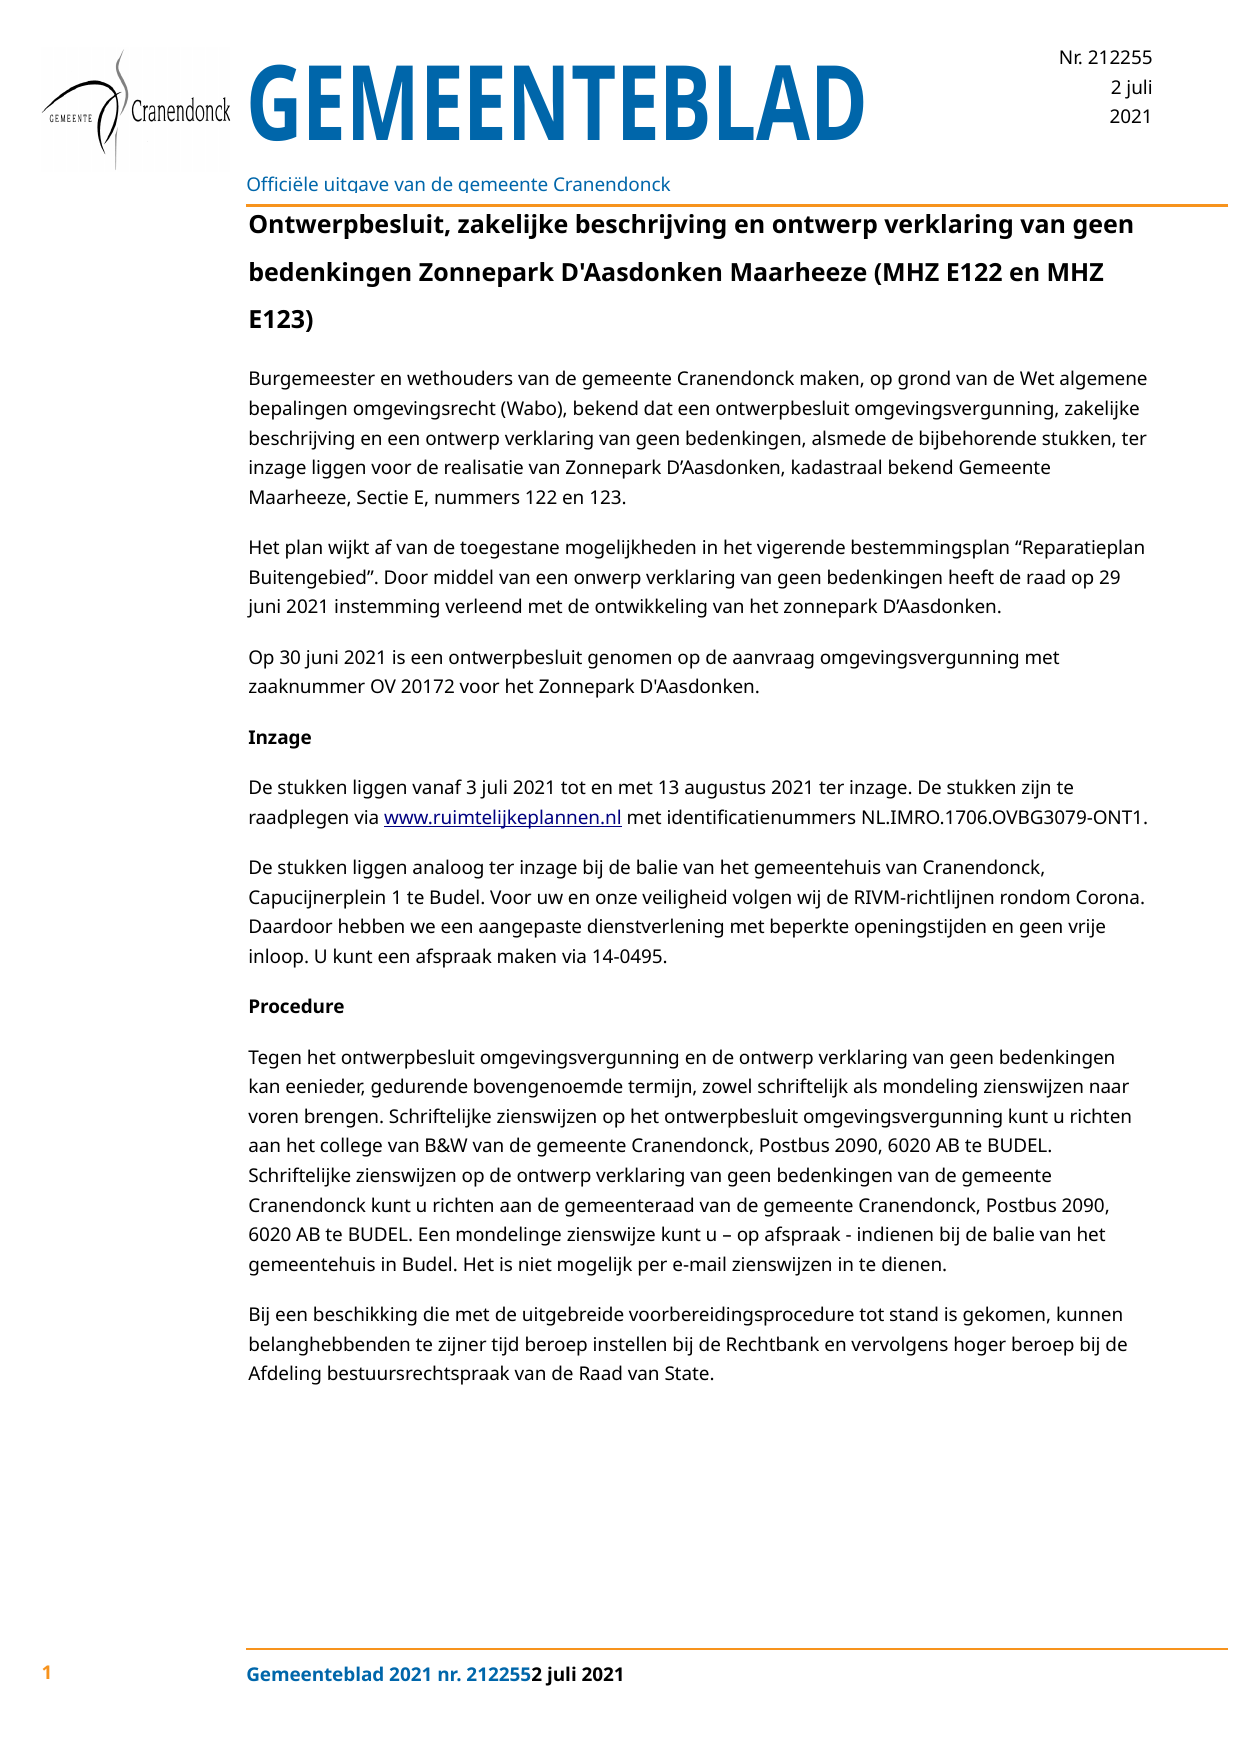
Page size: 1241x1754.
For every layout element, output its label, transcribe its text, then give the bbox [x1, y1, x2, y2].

text Ontwerpbesluit, zakelijke beschrijving en ontwerp verklaring van geen bedenkingen Zonnepark D'Aasdonken Maarheeze (MHZ E122 en MHZ E123) [248, 207, 1152, 336]
text Inzage [248, 724, 1152, 749]
text De stukken liggen vanaf 3 juli 2021 tot en met 13 augustus 2021 ter inzage. De stukken zijn te raadplegen via www.ruimtelijkeplannen.nl met identificatienummers NL.IMRO.1706.OVBG3079-ONT1. [248, 774, 1152, 829]
text Procedure [248, 993, 1152, 1019]
text Op 30 juni 2021 is een ontwerpbesluit genomen op de aanvraag omgevingsvergunning met zaaknummer OV 20172 voor het Zonnepark D'Aasdonken. [248, 644, 1152, 699]
text Bij een beschikking die met de uitgebreide voorbereidingsprocedure tot stand is gekomen, kunnen belanghebbenden te zijner tijd beroep instellen bij de Rechtbank en vervolgens hoger beroep bij de Afdeling bestuursrechtspraak van de Raad van State. [248, 1301, 1152, 1386]
text De stukken liggen analoog ter inzage bij de balie van het gemeentehuis van Cranendonck, Capucijnerplein 1 te Budel. Voor uw en onze veiligheid volgen wij de RIVM-richtlijnen rondom Corona. Daardoor hebben we een aangepaste dienstverlening met beperkte openingstijden en geen vrije inloop. U kunt een afspraak maken via 14-0495. [248, 854, 1152, 969]
text Het plan wijkt af van de toegestane mogelijkheden in het vigerende bestemmingsplan “Reparatieplan Buitengebied”. Door middel van een onwerp verklaring van geen bedenkingen heeft de raad op 29 juni 2021 instemming verleend met de ontwikkeling van het zonnepark D’Aasdonken. [248, 534, 1152, 619]
text Burgemeester en wethouders van de gemeente Cranendonck maken, op grond van de Wet algemene bepalingen omgevingsrecht (Wabo), bekend dat een ontwerpbesluit omgevingsvergunning, zakelijke beschrijving en een ontwerp verklaring van geen bedenkingen, alsmede de bijbehorende stukken, ter inzage liggen voor de realisatie van Zonnepark D’Aasdonken, kadastraal bekend Gemeente Maarheeze, Sectie E, nummers 122 en 123. [248, 366, 1152, 509]
text Tegen het ontwerpbesluit omgevingsvergunning en de ontwerp verklaring van geen bedenkingen kan eenieder, gedurende bovengenoemde termijn, zowel schriftelijk als mondeling zienswijzen naar voren brengen. Schriftelijke zienswijzen op het ontwerpbesluit omgevingsvergunning kunt u richten aan het college van B&W van de gemeente Cranendonck, Postbus 2090, 6020 AB te BUDEL. Schriftelijke zienswijzen op de ontwerp verklaring van geen bedenkingen van de gemeente Cranendonck kunt u richten aan de gemeenteraad van de gemeente Cranendonck, Postbus 2090, 6020 AB te BUDEL. Een mondelinge zienswijze kunt u – op afspraak - indienen bij de balie van het gemeentehuis in Budel. Het is niet mogelijk per e-mail zienswijzen in te dienen. [248, 1044, 1152, 1277]
picture [41, 47, 231, 172]
